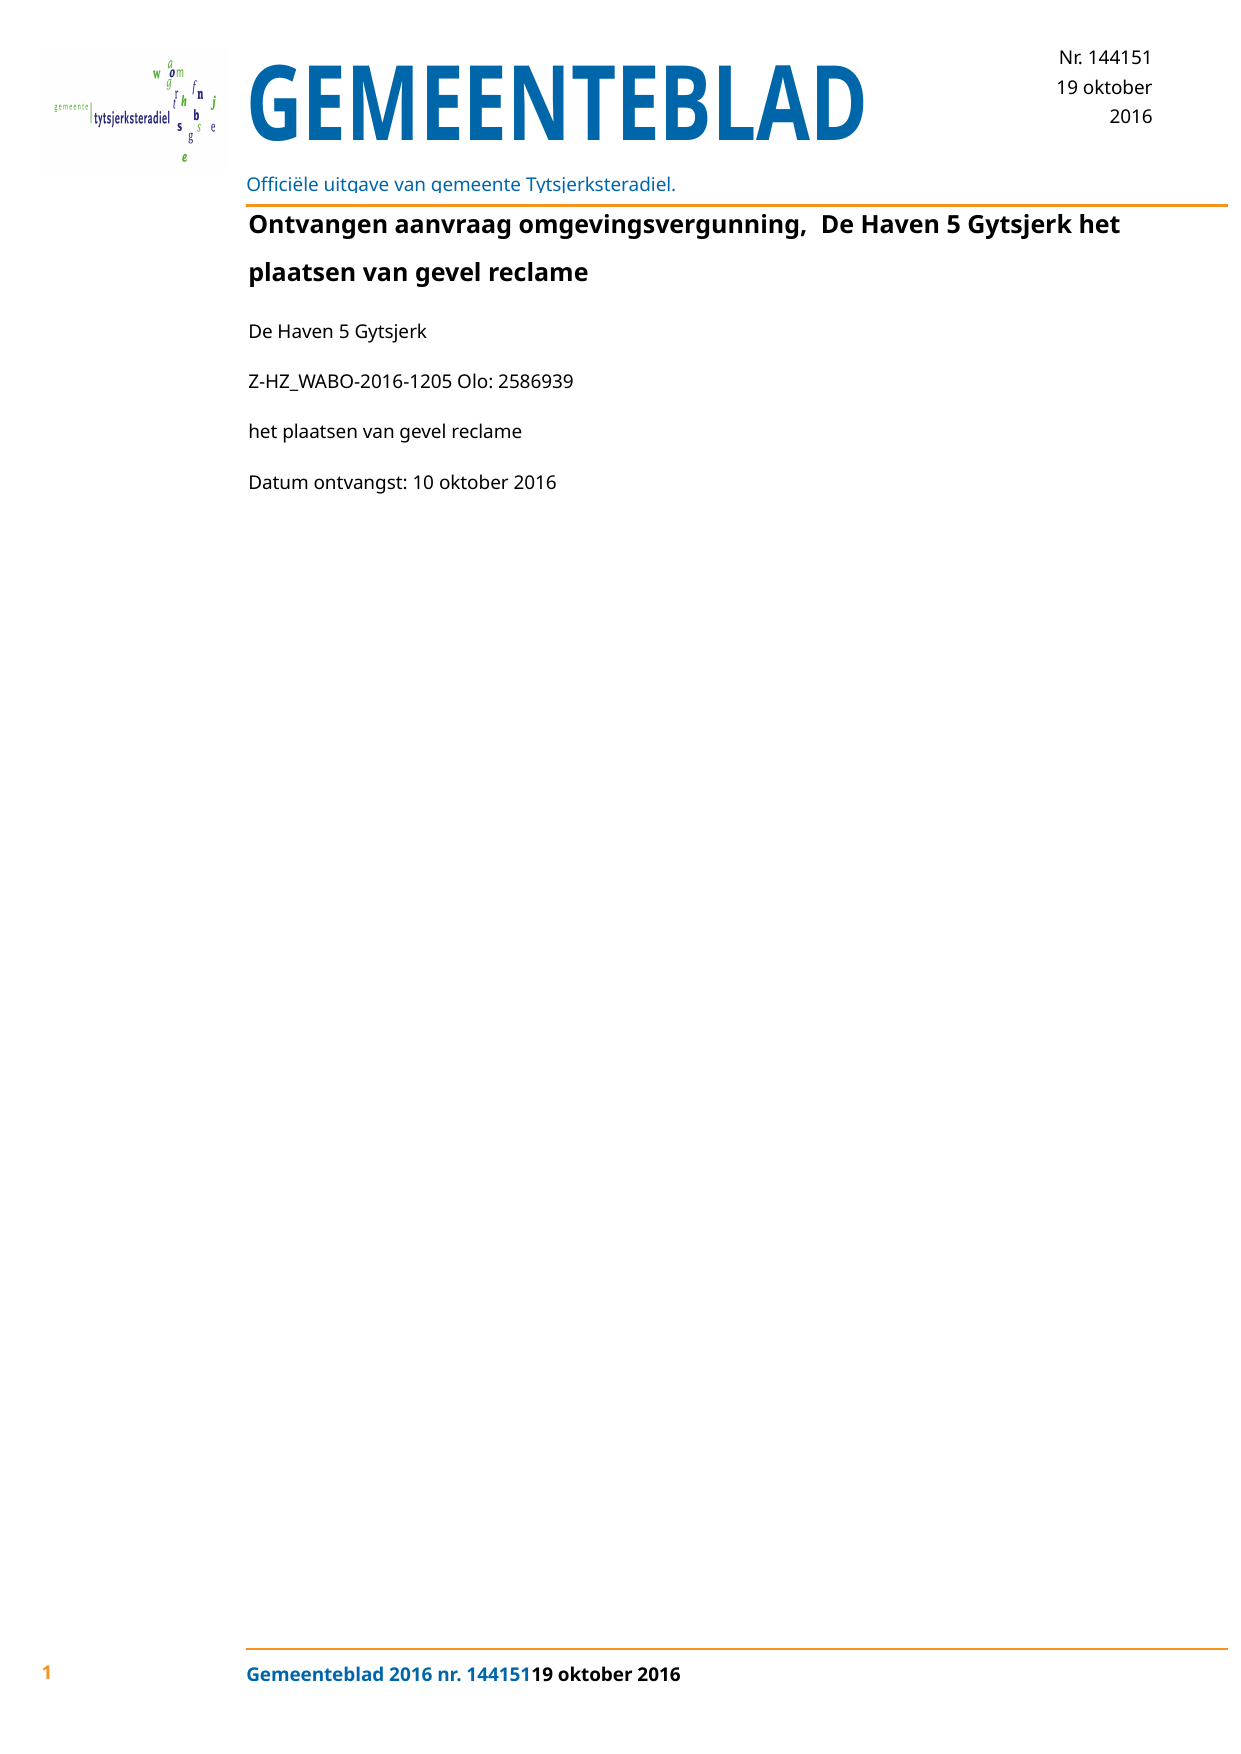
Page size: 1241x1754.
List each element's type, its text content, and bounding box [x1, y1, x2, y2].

text Ontvangen aanvraag omgevingsvergunning, De Haven 5 Gytsjerk het plaatsen van gevel reclame [248, 207, 1152, 288]
text het plaatsen van gevel reclame [248, 419, 1152, 444]
picture [41, 47, 231, 172]
text Z-HZ_WABO-2016-1205 Olo: 2586939 [248, 368, 1152, 394]
text Datum ontvangst: 10 oktober 2016 [248, 469, 1152, 495]
text De Haven 5 Gytsjerk [248, 318, 1152, 344]
